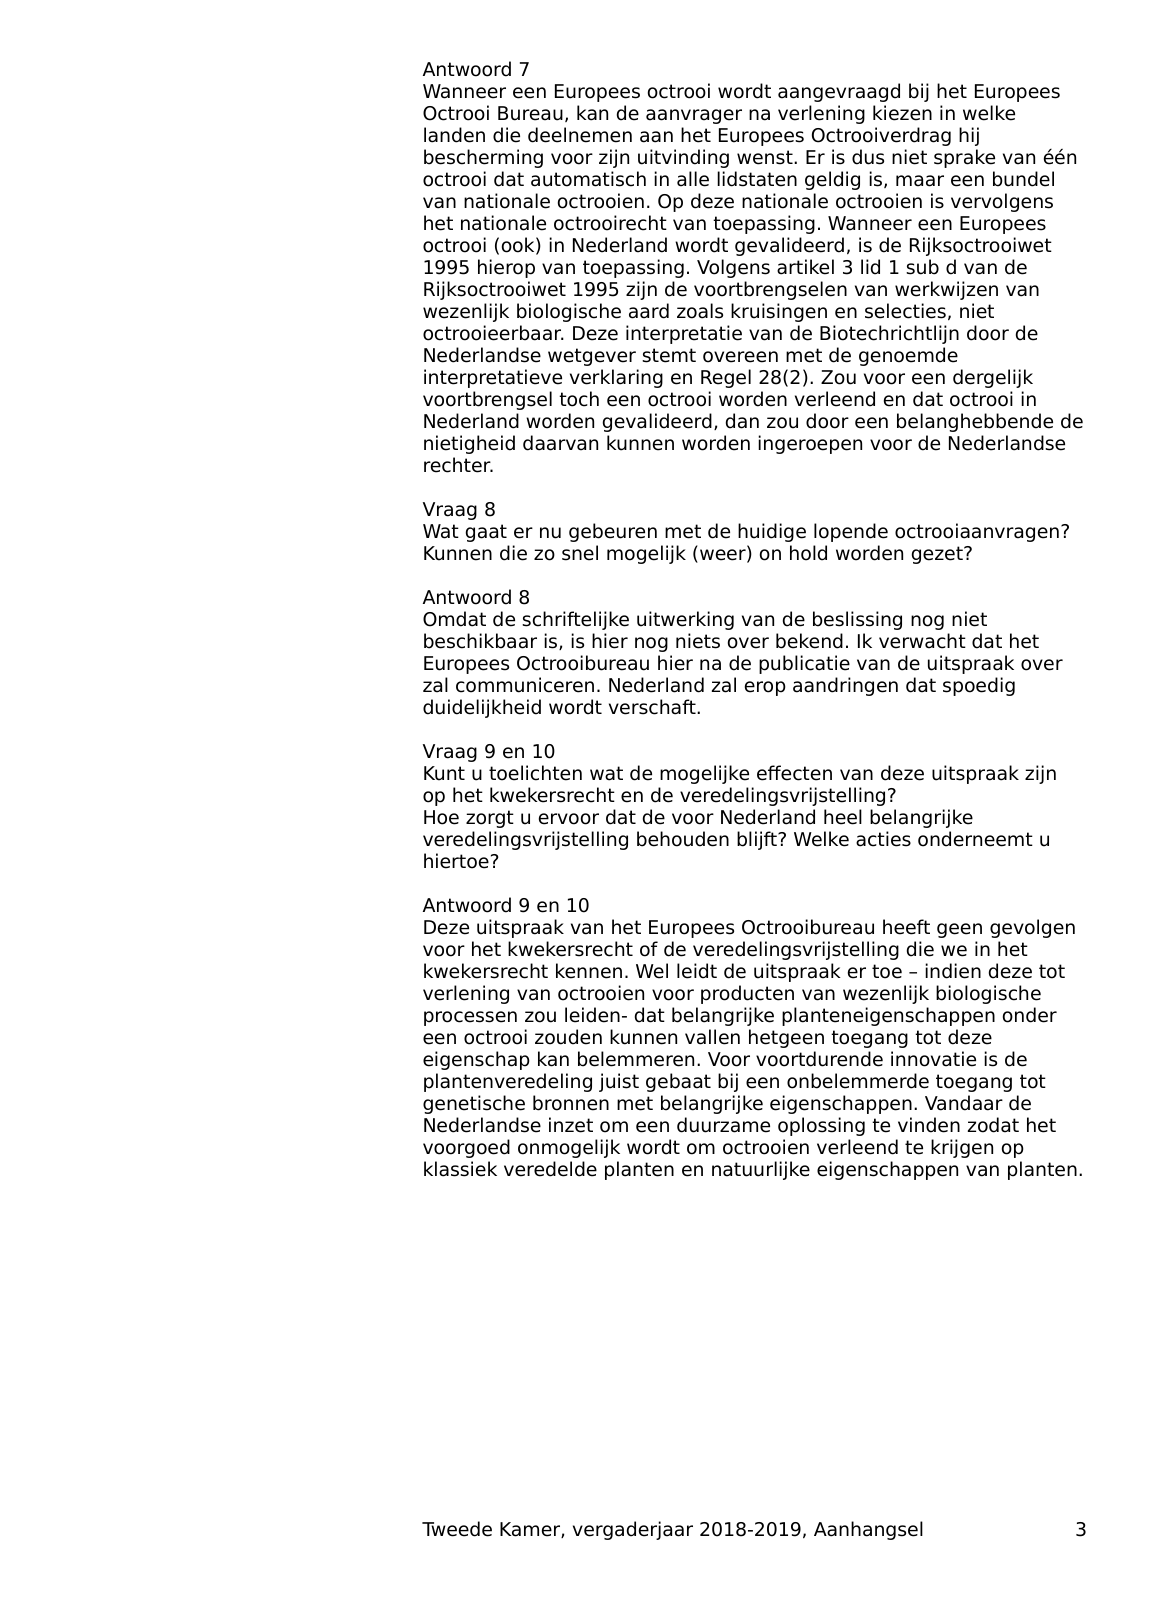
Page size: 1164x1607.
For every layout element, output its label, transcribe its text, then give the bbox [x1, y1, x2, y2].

text Antwoord 8 [422, 587, 1087, 609]
text Wat gaat er nu gebeuren met de huidige lopende octrooiaanvragen? Kunnen die zo snel mogelijk (weer) on hold worden gezet? [422, 521, 1087, 565]
text Antwoord 7 [422, 59, 1087, 81]
text Deze uitspraak van het Europees Octrooibureau heeft geen gevolgen voor het kwekersrecht of de veredelingsvrijstelling die we in het kwekersrecht kennen. Wel leidt de uitspraak er toe – indien deze tot verlening van octrooien voor producten van wezenlijk biologische processen zou leiden- dat belangrijke planteneigenschappen onder een octrooi zouden kunnen vallen hetgeen toegang tot deze eigenschap kan belemmeren. Voor voortdurende innovatie is de plantenveredeling juist gebaat bij een onbelemmerde toegang tot genetische bronnen met belangrijke eigenschappen. Vandaar de Nederlandse inzet om een duurzame oplossing te vinden zodat het voorgoed onmogelijk wordt om octrooien verleend te krijgen op klassiek veredelde planten en natuurlijke eigenschappen van planten. [422, 917, 1087, 1181]
text Omdat de schriftelijke uitwerking van de beslissing nog niet beschikbaar is, is hier nog niets over bekend. Ik verwacht dat het Europees Octrooibureau hier na de publicatie van de uitspraak over zal communiceren. Nederland zal erop aandringen dat spoedig duidelijkheid wordt verschaft. [422, 609, 1087, 719]
text Kunt u toelichten wat de mogelijke effecten van deze uitspraak zijn op het kwekersrecht en de veredelingsvrijstelling? [422, 763, 1087, 807]
text Antwoord 9 en 10 [422, 895, 1087, 917]
text Vraag 8 [422, 499, 1087, 521]
text Vraag 9 en 10 [422, 741, 1087, 763]
text Wanneer een Europees octrooi wordt aangevraagd bij het Europees Octrooi Bureau, kan de aanvrager na verlening kiezen in welke landen die deelnemen aan het Europees Octrooiverdrag hij bescherming voor zijn uitvinding wenst. Er is dus niet sprake van één octrooi dat automatisch in alle lidstaten geldig is, maar een bundel van nationale octrooien. Op deze nationale octrooien is vervolgens het nationale octrooirecht van toepassing. Wanneer een Europees octrooi (ook) in Nederland wordt gevalideerd, is de Rijksoctrooiwet 1995 hierop van toepassing. Volgens artikel 3 lid 1 sub d van de Rijksoctrooiwet 1995 zijn de voortbrengselen van werkwijzen van wezenlijk biologische aard zoals kruisingen en selecties, niet octrooieerbaar. Deze interpretatie van de Biotechrichtlijn door de Nederlandse wetgever stemt overeen met de genoemde interpretatieve verklaring en Regel 28(2). Zou voor een dergelijk voortbrengsel toch een octrooi worden verleend en dat octrooi in Nederland worden gevalideerd, dan zou door een belanghebbende de nietigheid daarvan kunnen worden ingeroepen voor de Nederlandse rechter. [422, 81, 1087, 477]
text Hoe zorgt u ervoor dat de voor Nederland heel belangrijke veredelingsvrijstelling behouden blijft? Welke acties onderneemt u hiertoe? [422, 807, 1087, 873]
